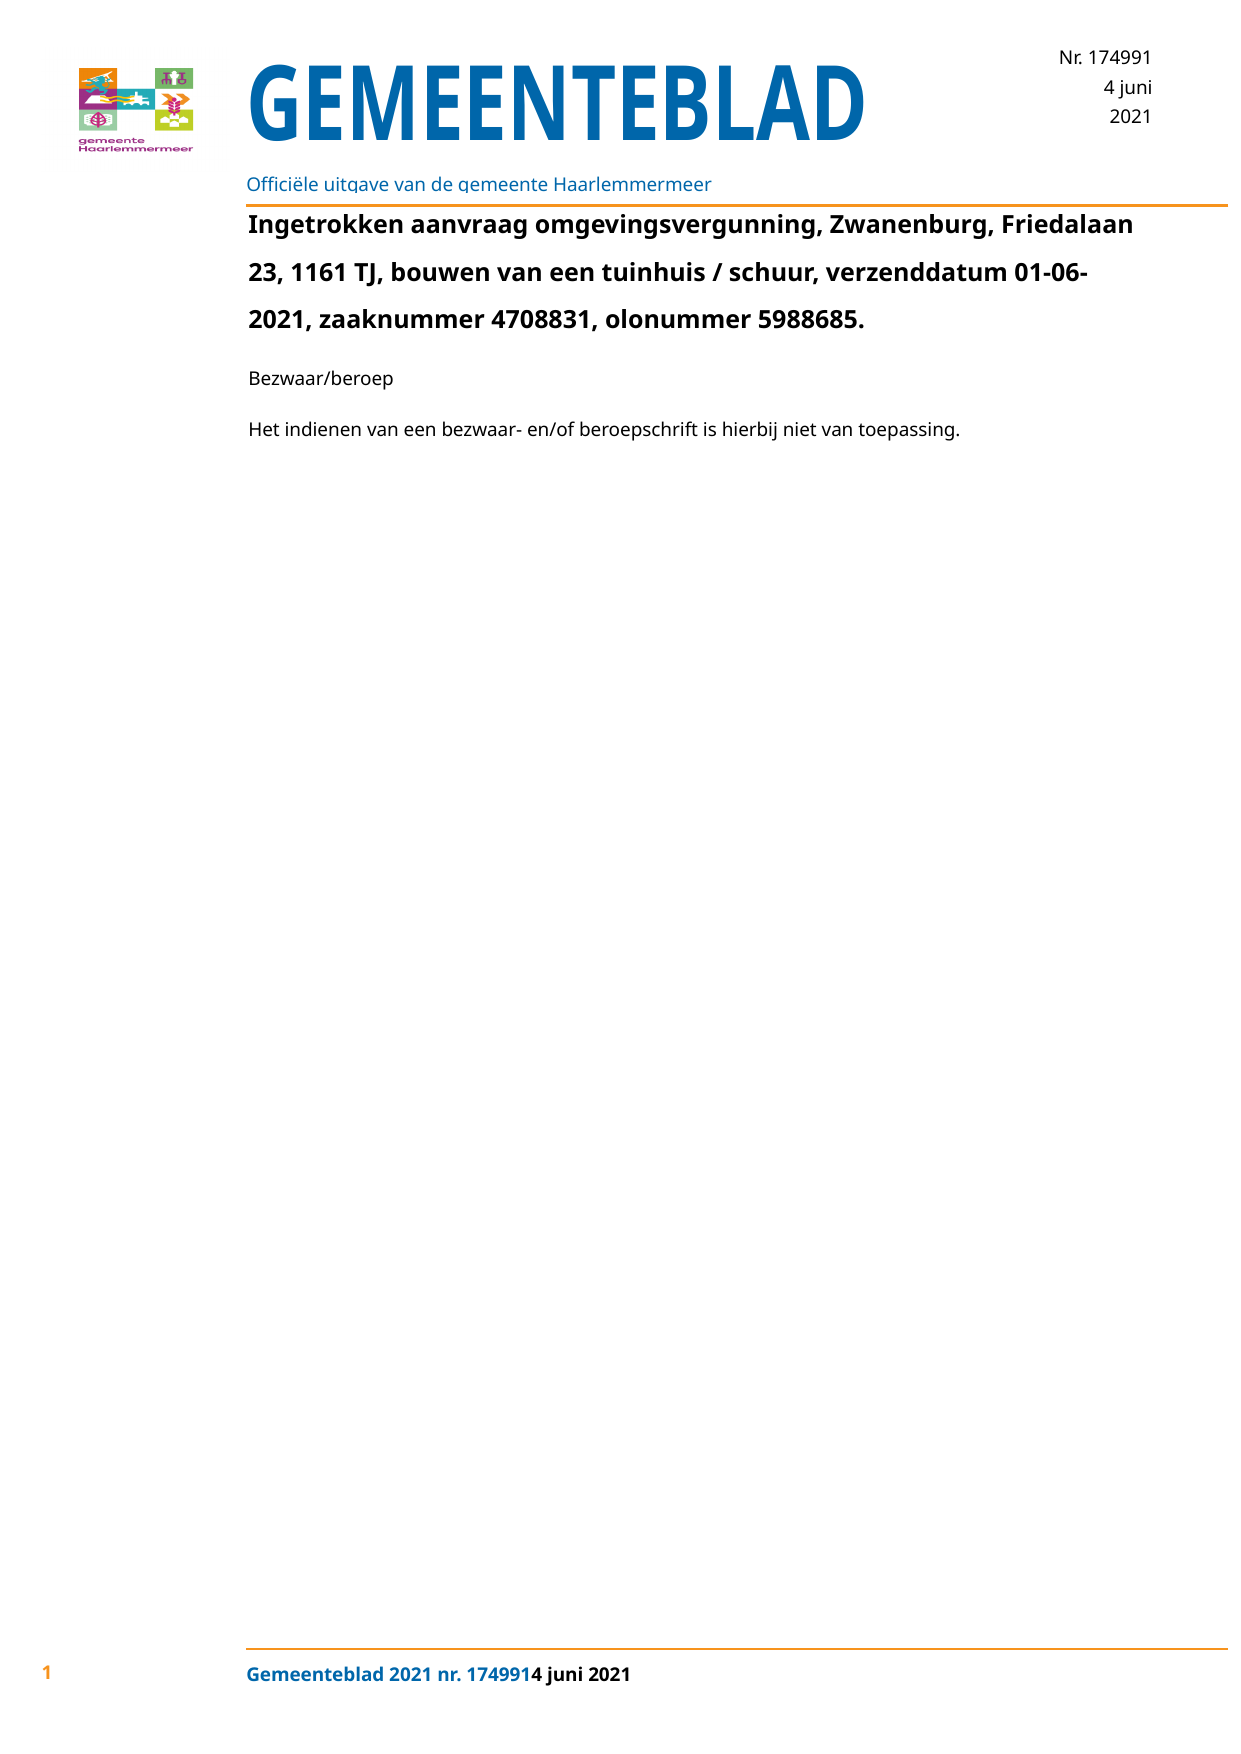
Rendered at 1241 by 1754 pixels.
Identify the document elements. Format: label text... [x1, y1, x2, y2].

picture [41, 47, 231, 172]
text Het indienen van een bezwaar- en/of beroepschrift is hierbij niet van toepassing. [248, 416, 1152, 442]
text Ingetrokken aanvraag omgevingsvergunning, Zwanenburg, Friedalaan 23, 1161 TJ, bouwen van een tuinhuis / schuur, verzenddatum 01-06-2021, zaaknummer 4708831, olonummer 5988685. [248, 207, 1152, 336]
text Bezwaar/beroep [248, 366, 1152, 391]
